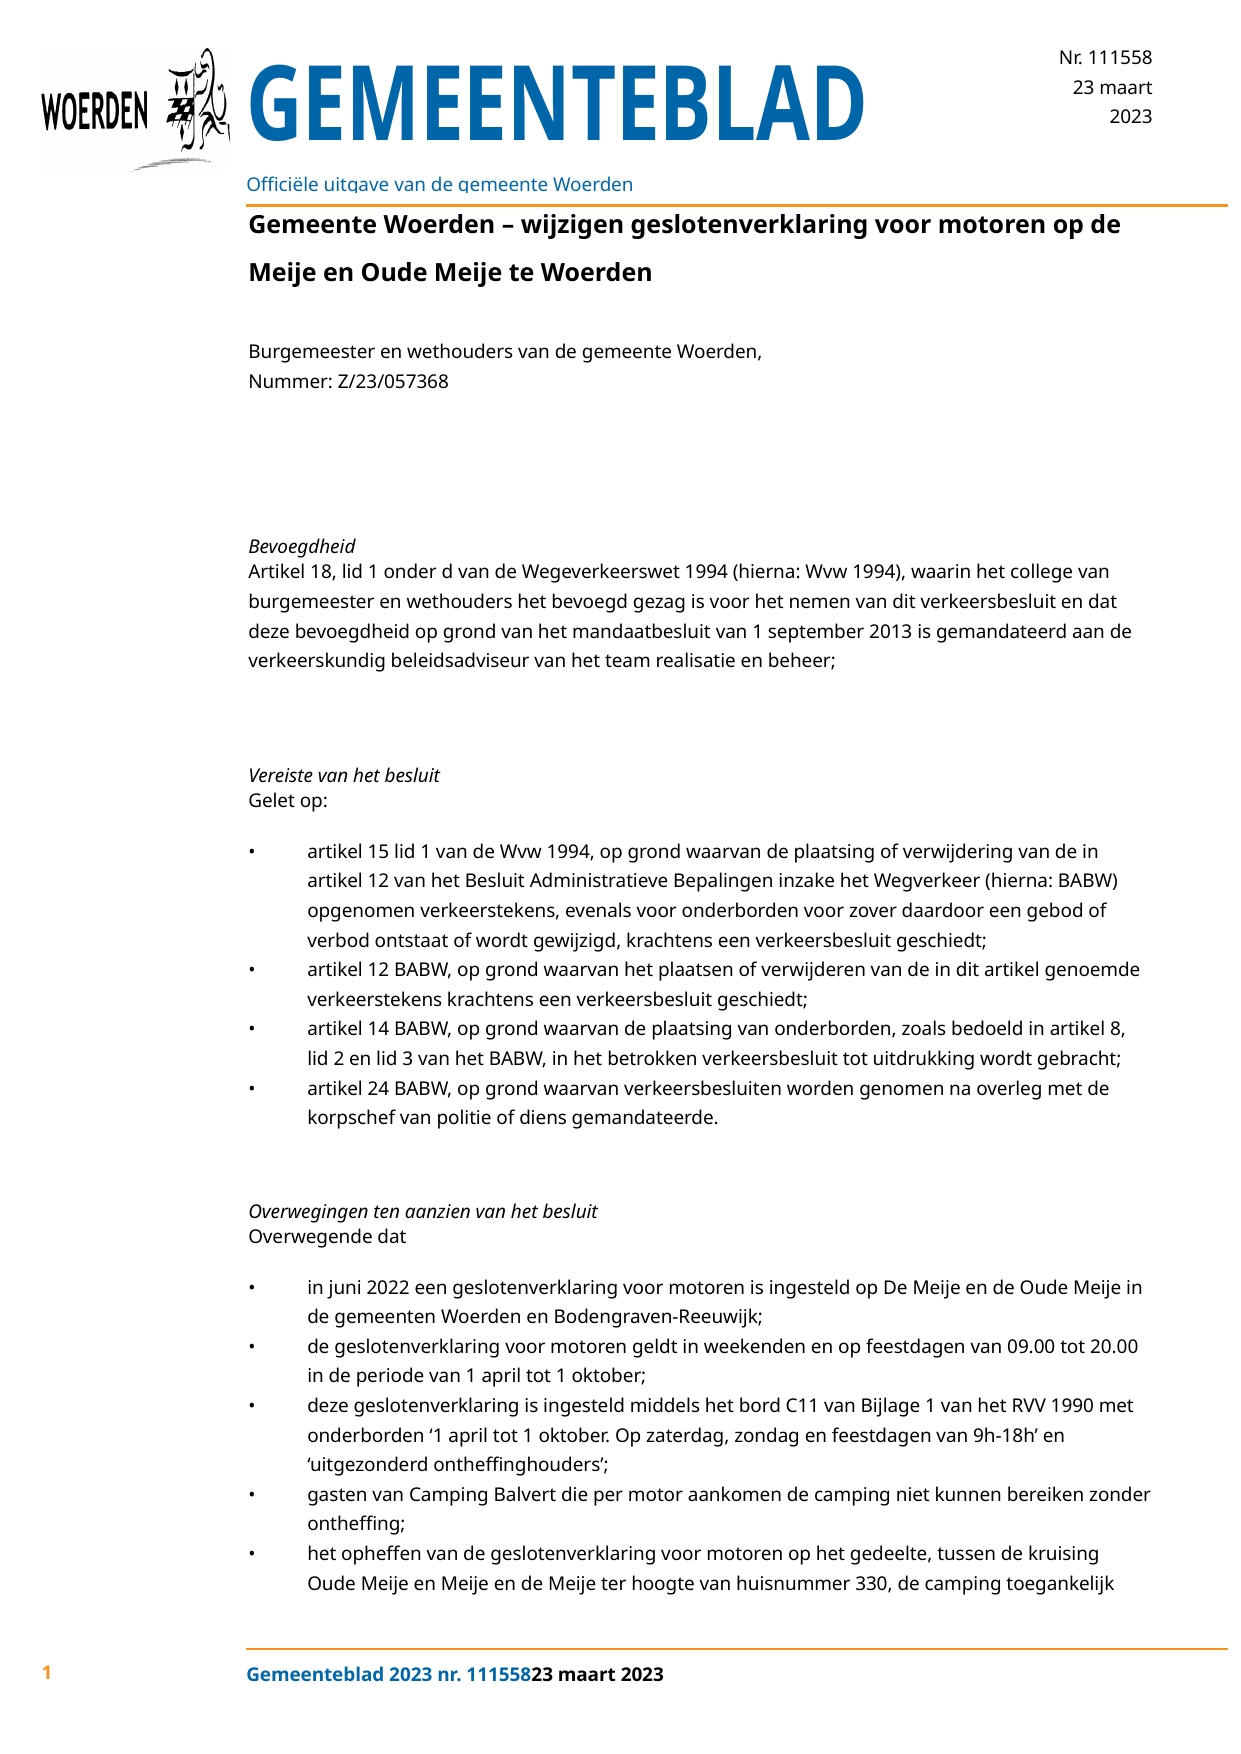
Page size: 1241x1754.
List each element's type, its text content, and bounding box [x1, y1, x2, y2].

list gasten van Camping Balvert die per motor aankomen de camping niet kunnen bereiken zonder ontheffing; [248, 1481, 1152, 1536]
list artikel 15 lid 1 van de Wvw 1994, op grond waarvan de plaatsing of verwijdering van de in artikel 12 van het Besluit Administratieve Bepalingen inzake het Wegverkeer (hierna: BABW) opgenomen verkeerstekens, evenals voor onderborden voor zover daardoor een gebod of verbod ontstaat of wordt gewijzigd, krachtens een verkeersbesluit geschiedt; [248, 838, 1152, 952]
list artikel 14 BABW, op grond waarvan de plaatsing van onderborden, zoals bedoeld in artikel 8, lid 2 en lid 3 van het BABW, in het betrokken verkeersbesluit tot uitdrukking wordt gebracht; [248, 1016, 1152, 1071]
text Overwegende dat [248, 1223, 1152, 1249]
text Nummer: Z/23/057368 [248, 368, 1152, 394]
list deze geslotenverklaring is ingesteld middels het bord C11 van Bijlage 1 van het RVV 1990 met onderborden ‘1 april tot 1 oktober. Op zaterdag, zondag en feestdagen van 9h-18h’ en ‘uitgezonderd ontheffinghouders’; [248, 1392, 1152, 1477]
list artikel 12 BABW, op grond waarvan het plaatsen of verwijderen van de in dit artikel genoemde verkeerstekens krachtens een verkeersbesluit geschiedt; [248, 956, 1152, 1012]
list het opheffen van de geslotenverklaring voor motoren op het gedeelte, tussen de kruising Oude Meije en Meije en de Meije ter hoogte van huisnummer 330, de camping toegankelijk [248, 1540, 1152, 1596]
picture [41, 47, 231, 172]
text Vereiste van het besluit [248, 762, 1152, 788]
text Gelet op: [248, 788, 1152, 813]
text Overwegingen ten aanzien van het besluit [248, 1198, 1152, 1223]
text Gemeente Woerden – wijzigen geslotenverklaring voor motoren op de Meije en Oude Meije te Woerden [248, 207, 1152, 288]
text Bevoegdheid [248, 533, 1152, 559]
list de geslotenverklaring voor motoren geldt in weekenden en op feestdagen van 09.00 tot 20.00 in de periode van 1 april tot 1 oktober; [248, 1333, 1152, 1388]
list in juni 2022 een geslotenverklaring voor motoren is ingesteld op De Meije en de Oude Meije in de gemeenten Woerden en Bodengraven-Reeuwijk; [248, 1274, 1152, 1329]
list artikel 24 BABW, op grond waarvan verkeersbesluiten worden genomen na overleg met de korpschef van politie of diens gemandateerde. [248, 1075, 1152, 1130]
text Artikel 18, lid 1 onder d van de Wegeverkeerswet 1994 (hierna: Wvw 1994), waarin het college van burgemeester en wethouders het bevoegd gezag is voor het nemen van dit verkeersbesluit en dat deze bevoegdheid op grond van het mandaatbesluit van 1 september 2013 is gemandateerd aan de verkeerskundig beleidsadviseur van het team realisatie en beheer; [248, 559, 1152, 673]
text Burgemeester en wethouders van de gemeente Woerden, [248, 339, 1152, 364]
